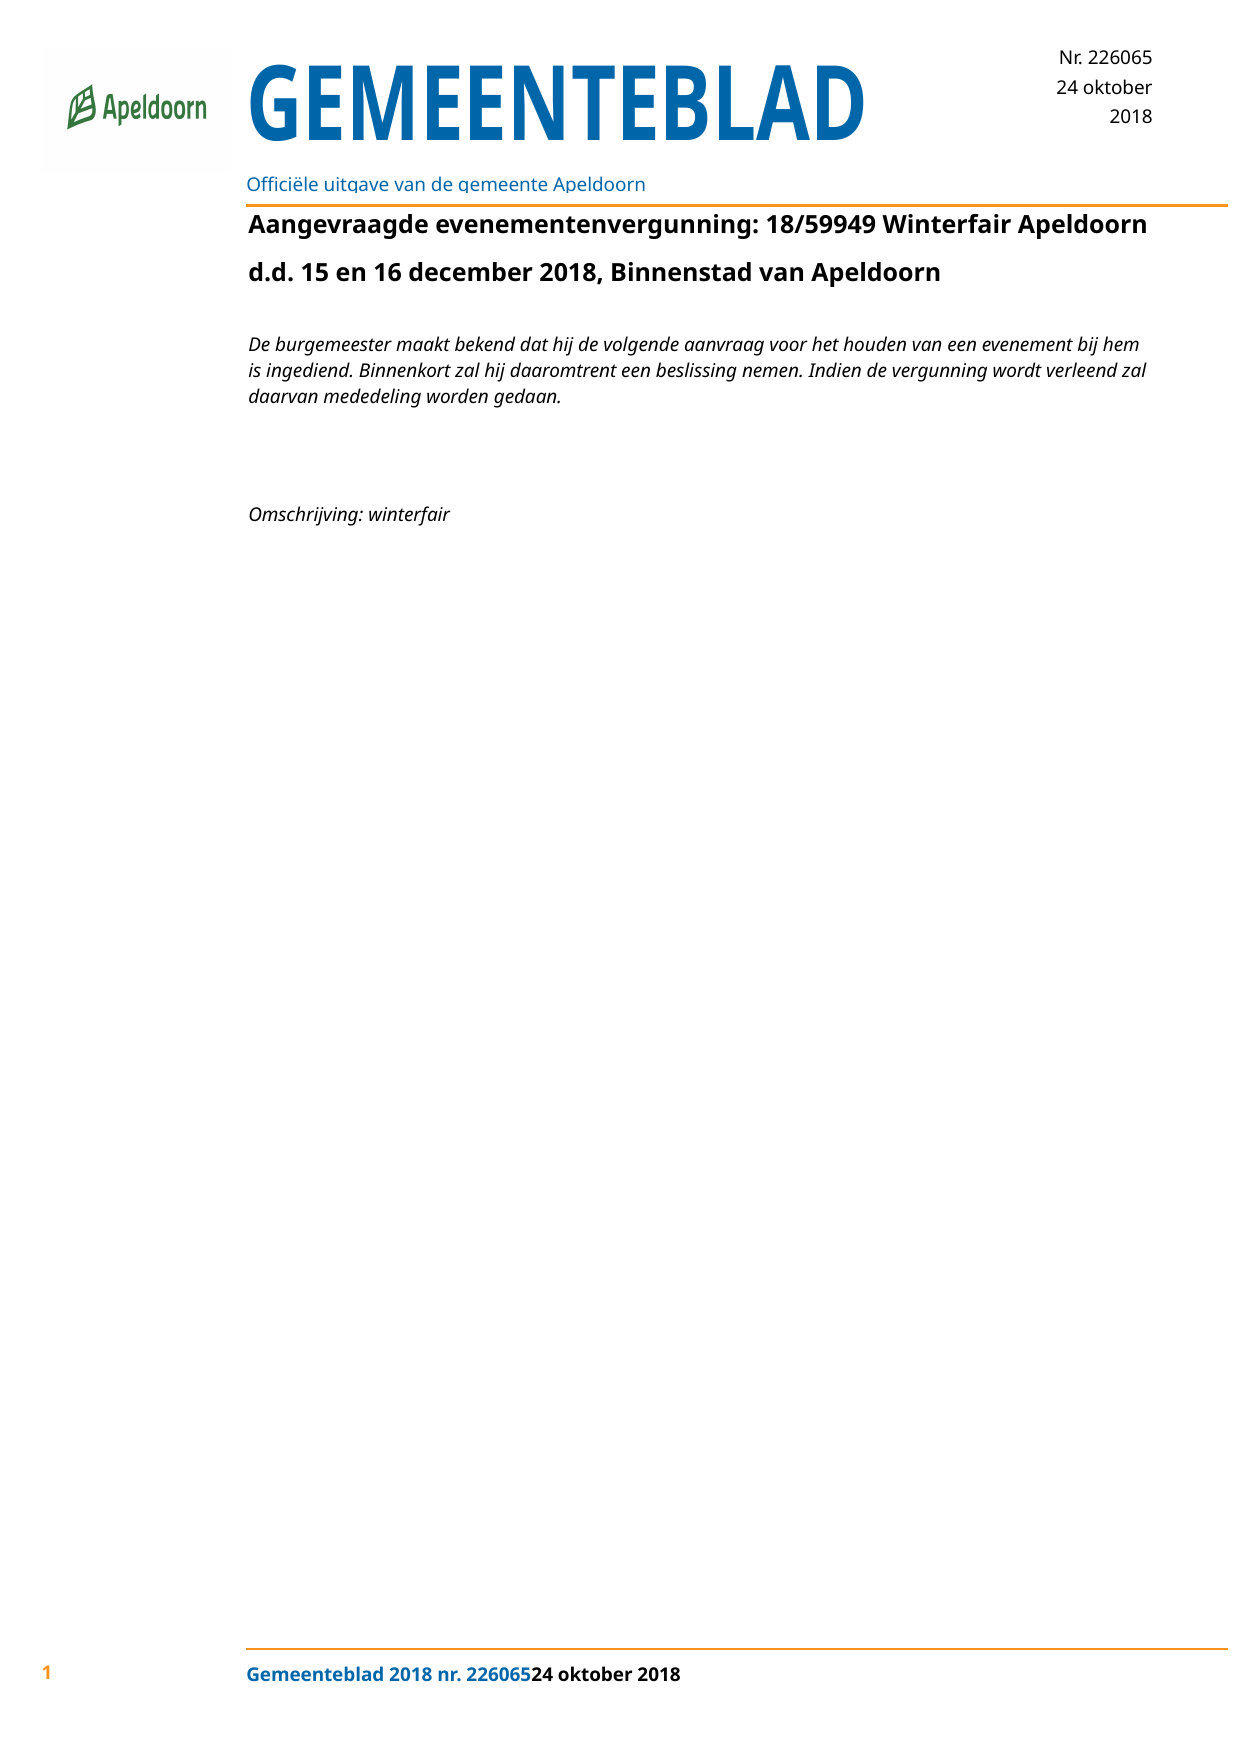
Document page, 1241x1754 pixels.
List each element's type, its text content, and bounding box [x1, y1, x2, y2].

picture [41, 47, 231, 172]
text De burgemeester maakt bekend dat hij de volgende aanvraag voor het houden van een evenement bij hem is ingediend. Binnenkort zal hij daaromtrent een beslissing nemen. Indien de vergunning wordt verleend zal daarvan mededeling worden gedaan. [248, 331, 1152, 409]
text Omschrijving: winterfair [248, 501, 1152, 526]
text Aangevraagde evenementenvergunning: 18/59949 Winterfair Apeldoorn d.d. 15 en 16 december 2018, Binnenstad van Apeldoorn [248, 207, 1152, 288]
